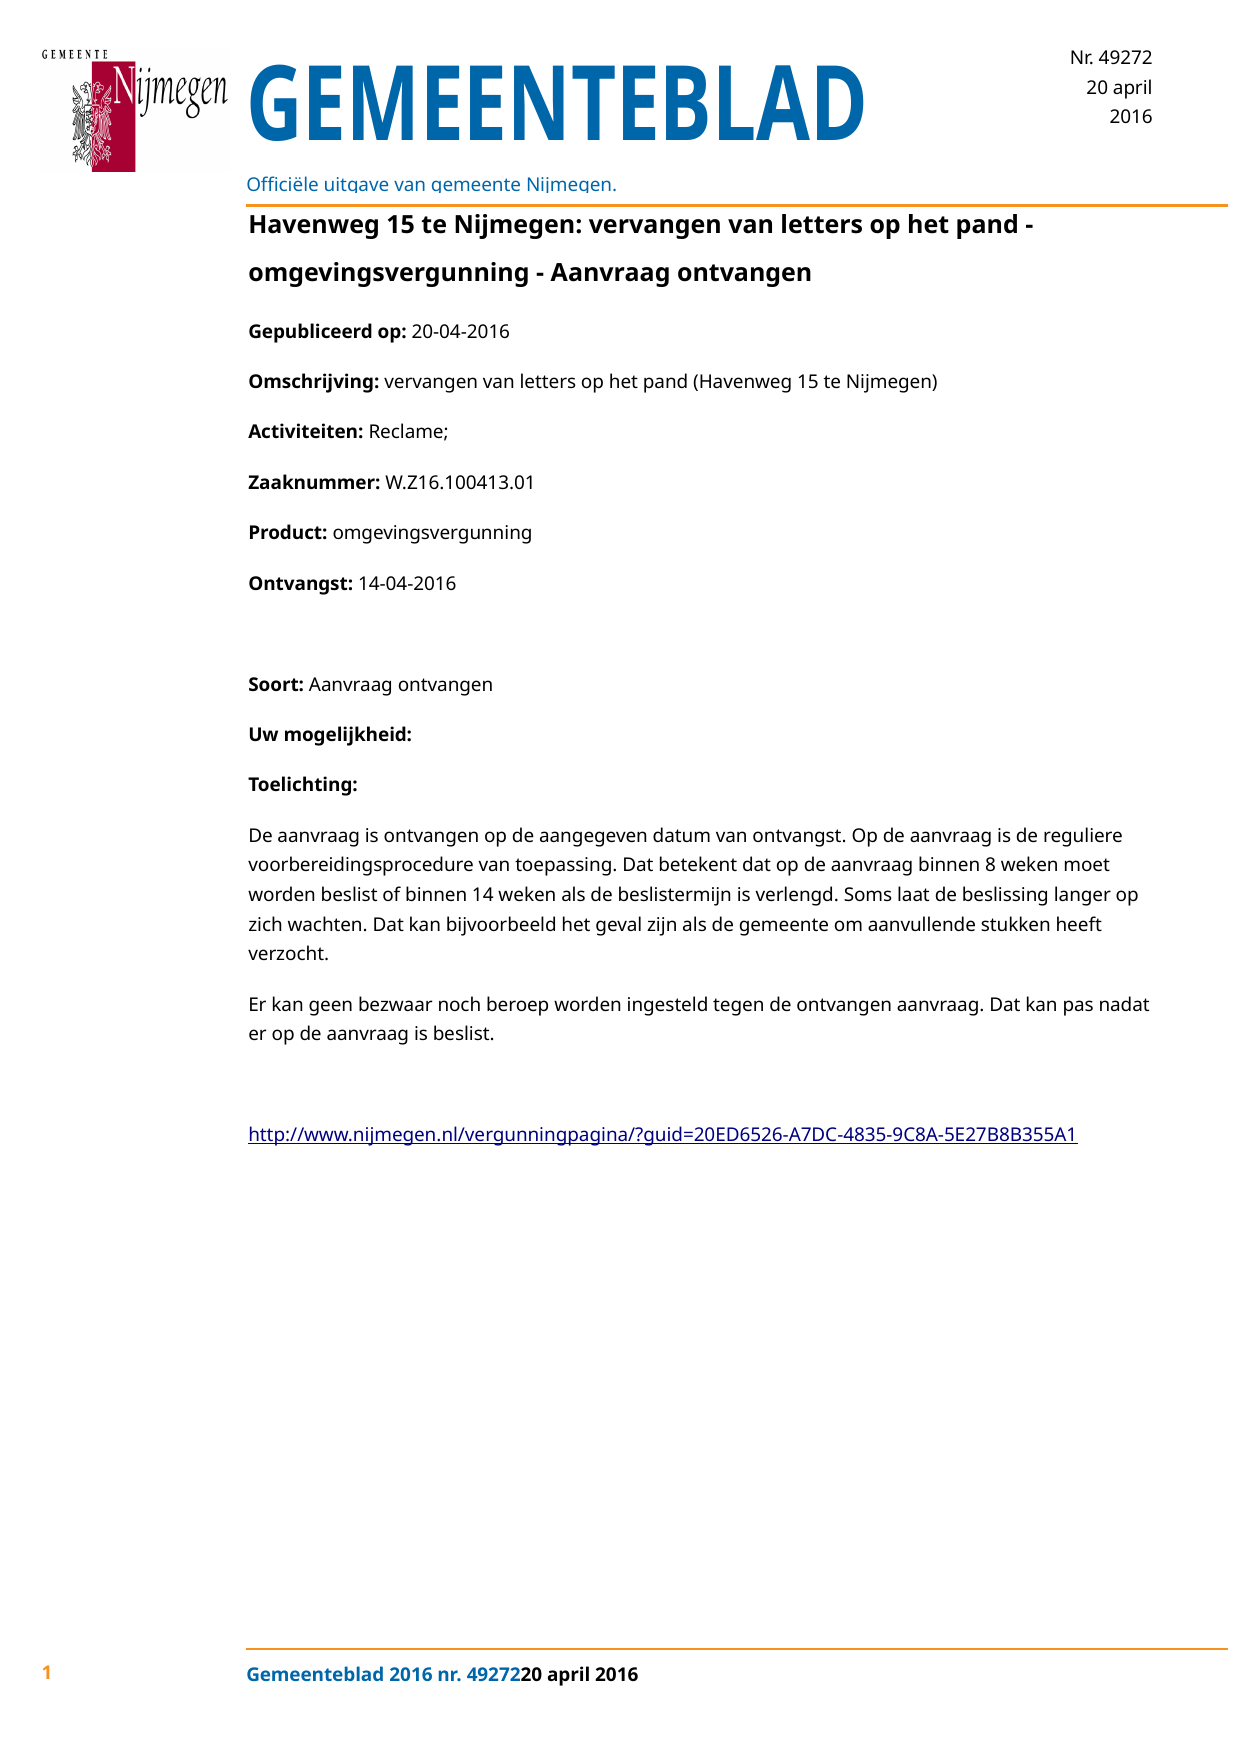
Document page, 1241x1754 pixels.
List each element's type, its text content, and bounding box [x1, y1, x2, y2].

picture [41, 47, 231, 172]
text Gepubliceerd op: 20-04-2016 [248, 318, 1152, 344]
text Product: omgevingsvergunning [248, 519, 1152, 545]
text Toelichting: [248, 772, 1152, 797]
text Omschrijving: vervangen van letters op het pand (Havenweg 15 te Nijmegen) [248, 368, 1152, 394]
text Zaaknummer: W.Z16.100413.01 [248, 469, 1152, 495]
text Soort: Aanvraag ontvangen [248, 671, 1152, 697]
text Ontvangst: 14-04-2016 [248, 570, 1152, 596]
text Havenweg 15 te Nijmegen: vervangen van letters op het pand - omgevingsvergunning - Aanvraag ontvangen [248, 207, 1152, 288]
text Activiteiten: Reclame; [248, 419, 1152, 444]
text Uw mogelijkheid: [248, 721, 1152, 747]
text http://www.nijmegen.nl/vergunningpagina/?guid=20ED6526-A7DC-4835-9C8A-5E27B8B355A1 [248, 1121, 1152, 1147]
text De aanvraag is ontvangen op de aangegeven datum van ontvangst. Op de aanvraag is de reguliere voorbereidingsprocedure van toepassing. Dat betekent dat op de aanvraag binnen 8 weken moet worden beslist of binnen 14 weken als de beslistermijn is verlengd. Soms laat de beslissing langer op zich wachten. Dat kan bijvoorbeeld het geval zijn als de gemeente om aanvullende stukken heeft verzocht. [248, 822, 1152, 966]
text Er kan geen bezwaar noch beroep worden ingesteld tegen de ontvangen aanvraag. Dat kan pas nadat er op de aanvraag is beslist. [248, 991, 1152, 1046]
